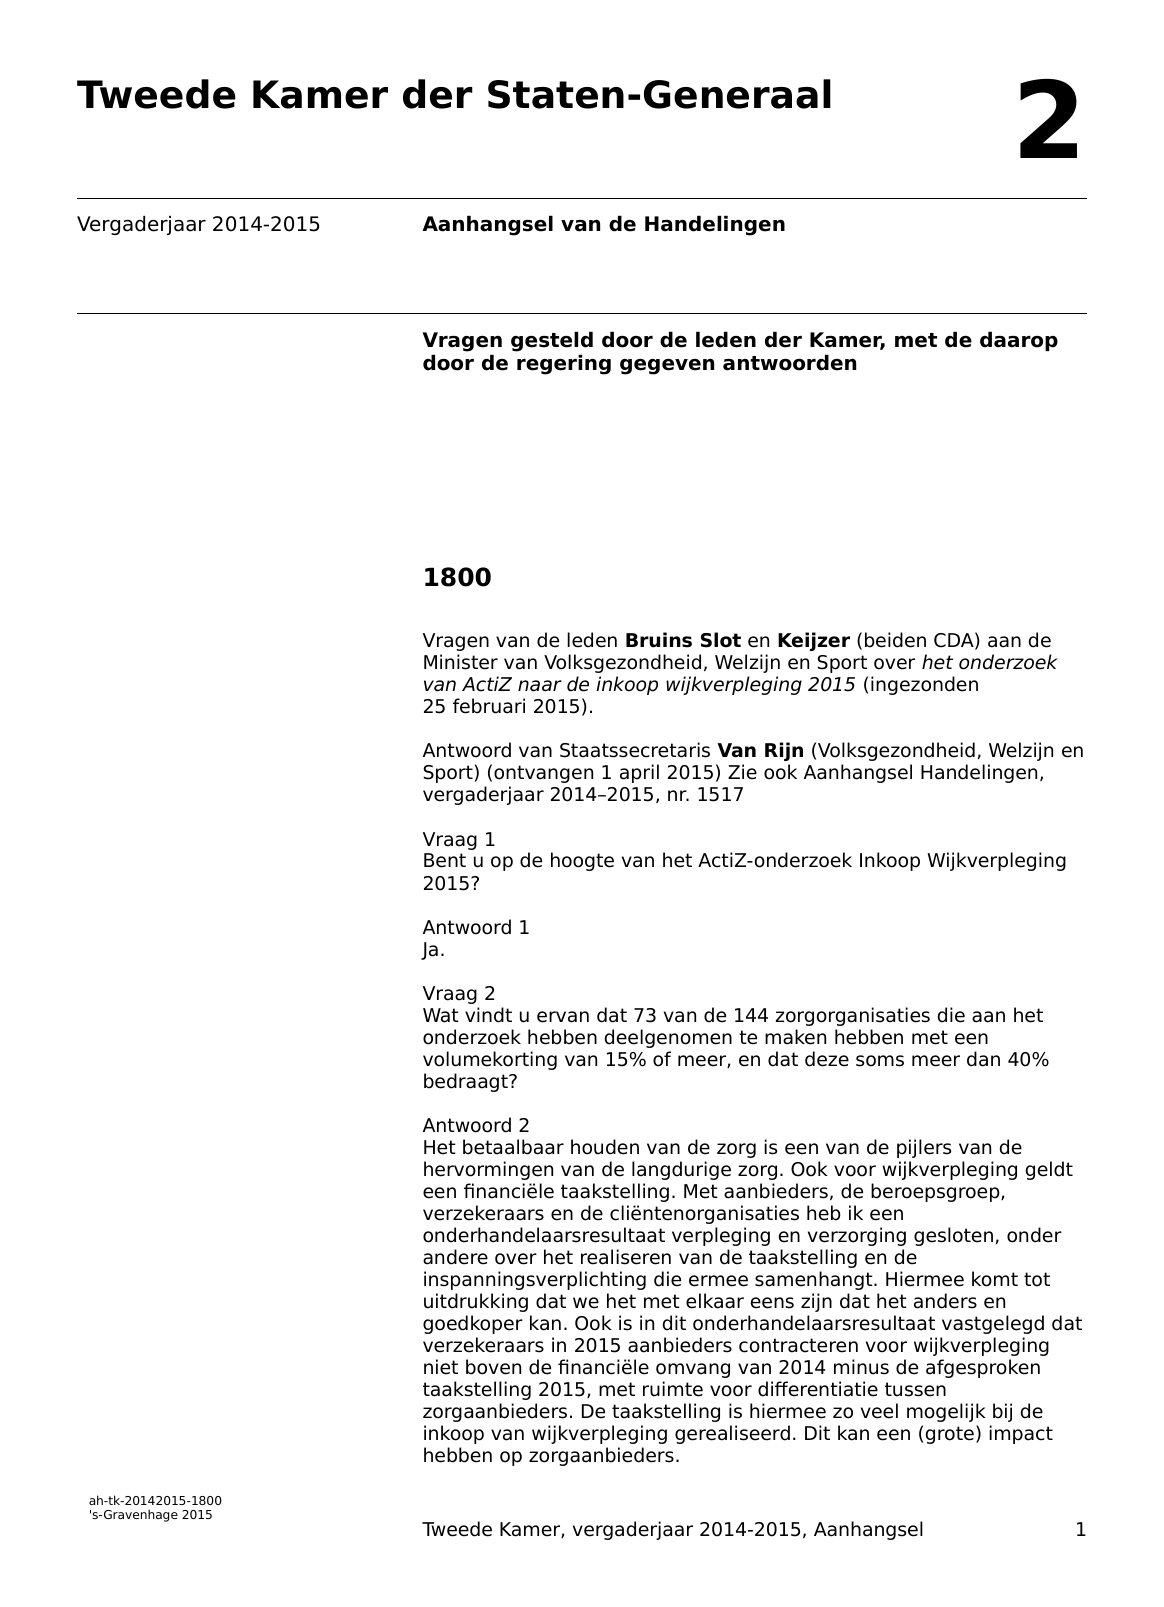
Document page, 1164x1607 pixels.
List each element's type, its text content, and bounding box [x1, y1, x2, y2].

text Vraag 2 [422, 983, 1087, 1005]
text Wat vindt u ervan dat 73 van de 144 zorgorganisaties die aan het onderzoek hebben deelgenomen te maken hebben met een volumekorting van 15% of meer, en dat deze soms meer dan 40% bedraagt? [422, 1005, 1087, 1093]
text Vraag 1 [422, 828, 1087, 850]
table_cell Vragen gesteld door de leden der Kamer, met de daarop door de regering gegeven antwoorden [422, 314, 1087, 375]
table_header 2 [886, 59, 1087, 198]
text Vragen van de leden Bruins Slot en Keijzer (beiden CDA) aan de Minister van Volksgezondheid, Welzijn en Sport over het onderzoek van ActiZ naar de inkoop wijkverpleging 2015 (ingezonden 25 februari 2015). [422, 630, 1087, 718]
text Antwoord 2 [422, 1115, 1087, 1137]
text Ja. [422, 938, 1087, 961]
text Het betaalbaar houden van de zorg is een van de pijlers van de hervormingen van de langdurige zorg. Ook voor wijkverpleging geldt een financiële taakstelling. Met aanbieders, de beroepsgroep, verzekeraars en de cliëntenorganisaties heb ik een onderhandelaarsresultaat verpleging en verzorging gesloten, onder andere over het realiseren van de taakstelling en de inspanningsverplichting die ermee samenhangt. Hiermee komt tot uitdrukking dat we het met elkaar eens zijn dat het anders en goedkoper kan. Ook is in dit onderhandelaarsresultaat vastgelegd dat verzekeraars in 2015 aanbieders contracteren voor wijkverpleging niet boven de financiële omvang van 2014 minus de afgesproken taakstelling 2015, met ruimte voor differentiatie tussen zorgaanbieders. De taakstelling is hiermee zo veel mogelijk bij de inkoop van wijkverpleging gerealiseerd. Dit kan een (grote) impact hebben op zorgaanbieders. [422, 1137, 1087, 1466]
table_header Tweede Kamer der Staten-Generaal [77, 59, 886, 198]
text Antwoord van Staatssecretaris Van Rijn (Volksgezondheid, Welzijn en Sport) (ontvangen 1 april 2015) Zie ook Aanhangsel Handelingen, vergaderjaar 2014–2015, nr. 1517 [422, 740, 1087, 806]
table_cell [77, 314, 422, 375]
table_cell Vergaderjaar 2014-2015 [77, 199, 422, 313]
text Antwoord 1 [422, 917, 1087, 938]
table_cell Aanhangsel van de Handelingen [422, 199, 1087, 313]
text ah-tk-20142015-1800 [88, 1494, 323, 1508]
text Bent u op de hoogte van het ActiZ-onderzoek Inkoop Wijkverpleging 2015? [422, 850, 1087, 894]
text 1800 [422, 563, 1087, 592]
text 's-Gravenhage 2015 [88, 1508, 323, 1522]
